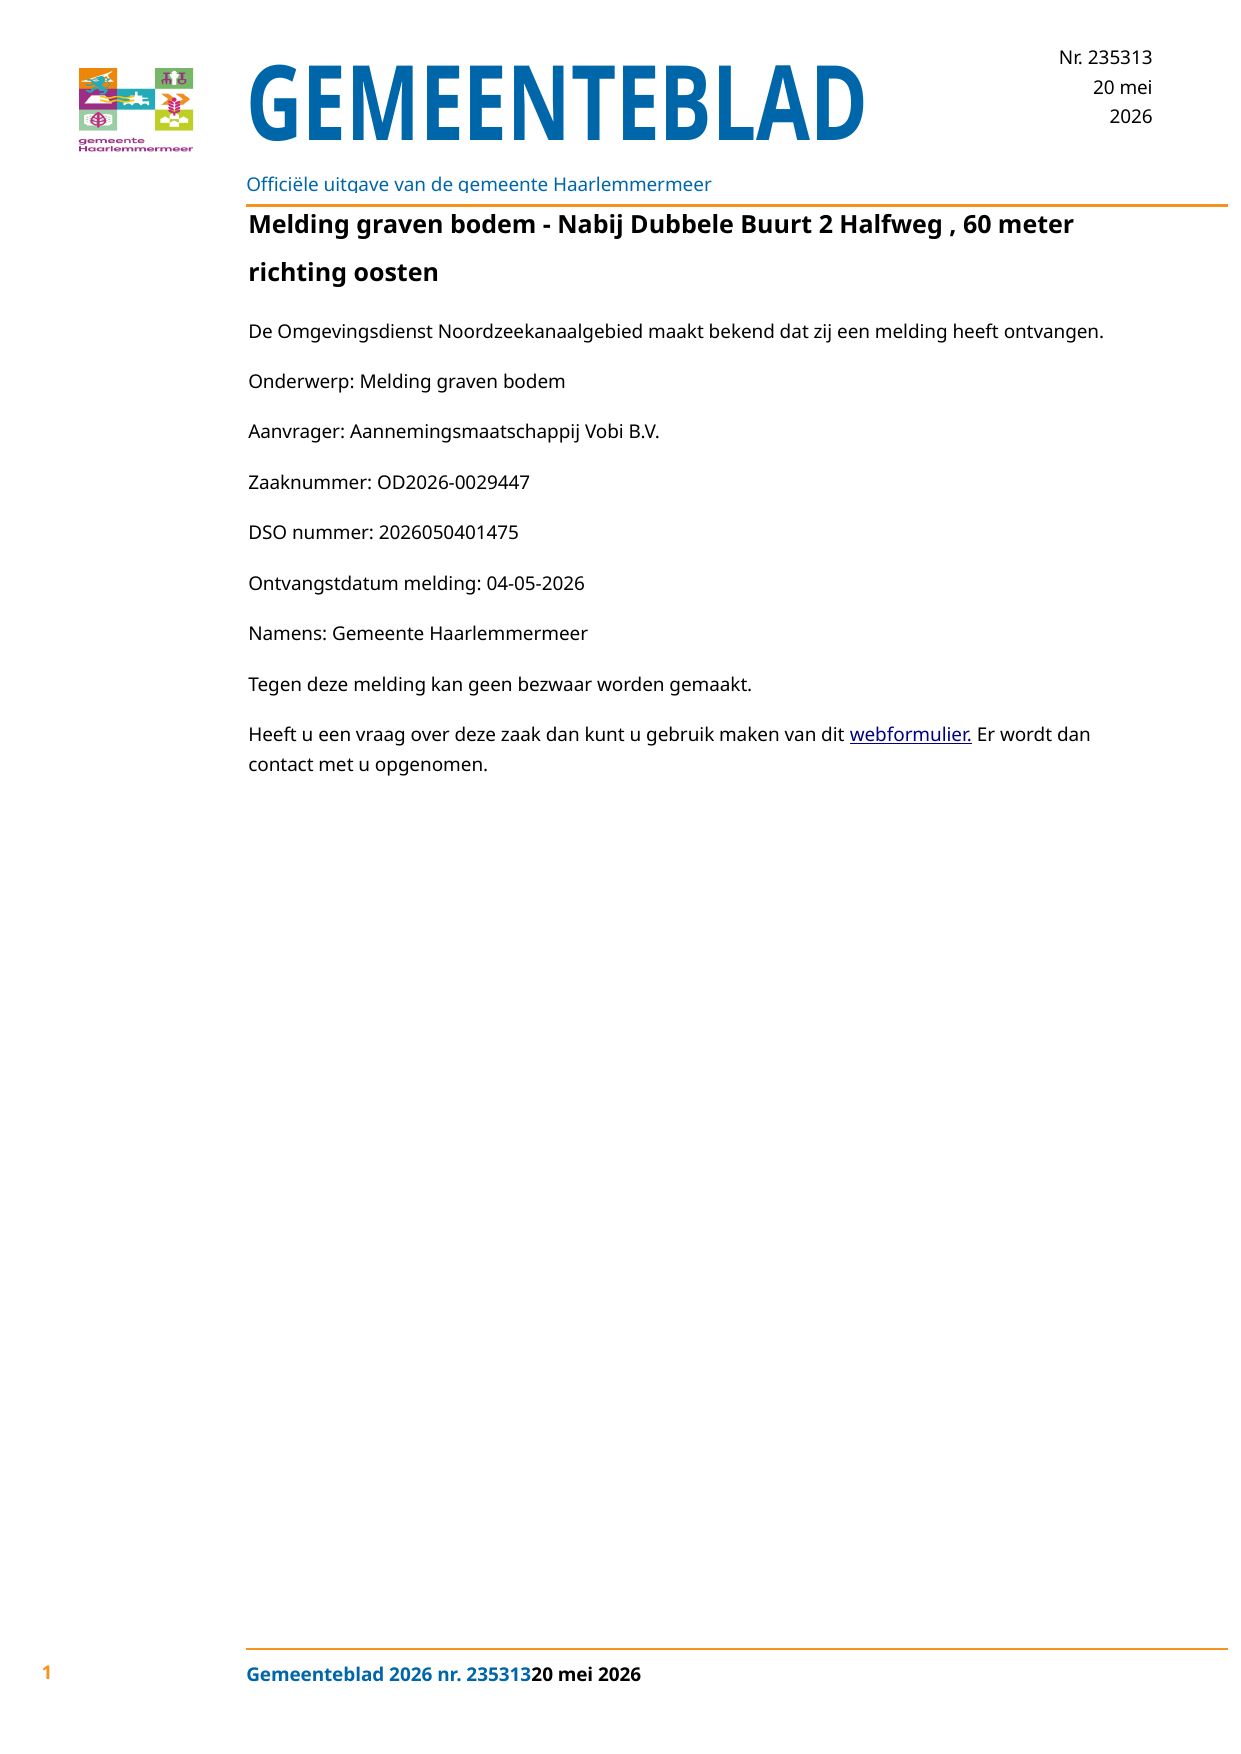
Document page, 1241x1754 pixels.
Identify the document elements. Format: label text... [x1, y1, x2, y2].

text Onderwerp: Melding graven bodem [248, 368, 1152, 394]
text Heeft u een vraag over deze zaak dan kunt u gebruik maken van dit webformulier. Er wordt dan contact met u opgenomen. [248, 721, 1152, 777]
text DSO nummer: 2026050401475 [248, 519, 1152, 545]
picture [41, 47, 231, 172]
text Melding graven bodem - Nabij Dubbele Buurt 2 Halfweg , 60 meter richting oosten [248, 207, 1152, 288]
text De Omgevingsdienst Noordzeekanaalgebied maakt bekend dat zij een melding heeft ontvangen. [248, 318, 1152, 344]
text Tegen deze melding kan geen bezwaar worden gemaakt. [248, 671, 1152, 697]
text Zaaknummer: OD2026-0029447 [248, 469, 1152, 495]
text Ontvangstdatum melding: 04-05-2026 [248, 570, 1152, 596]
text Aanvrager: Aannemingsmaatschappij Vobi B.V. [248, 419, 1152, 444]
text Namens: Gemeente Haarlemmermeer [248, 620, 1152, 646]
